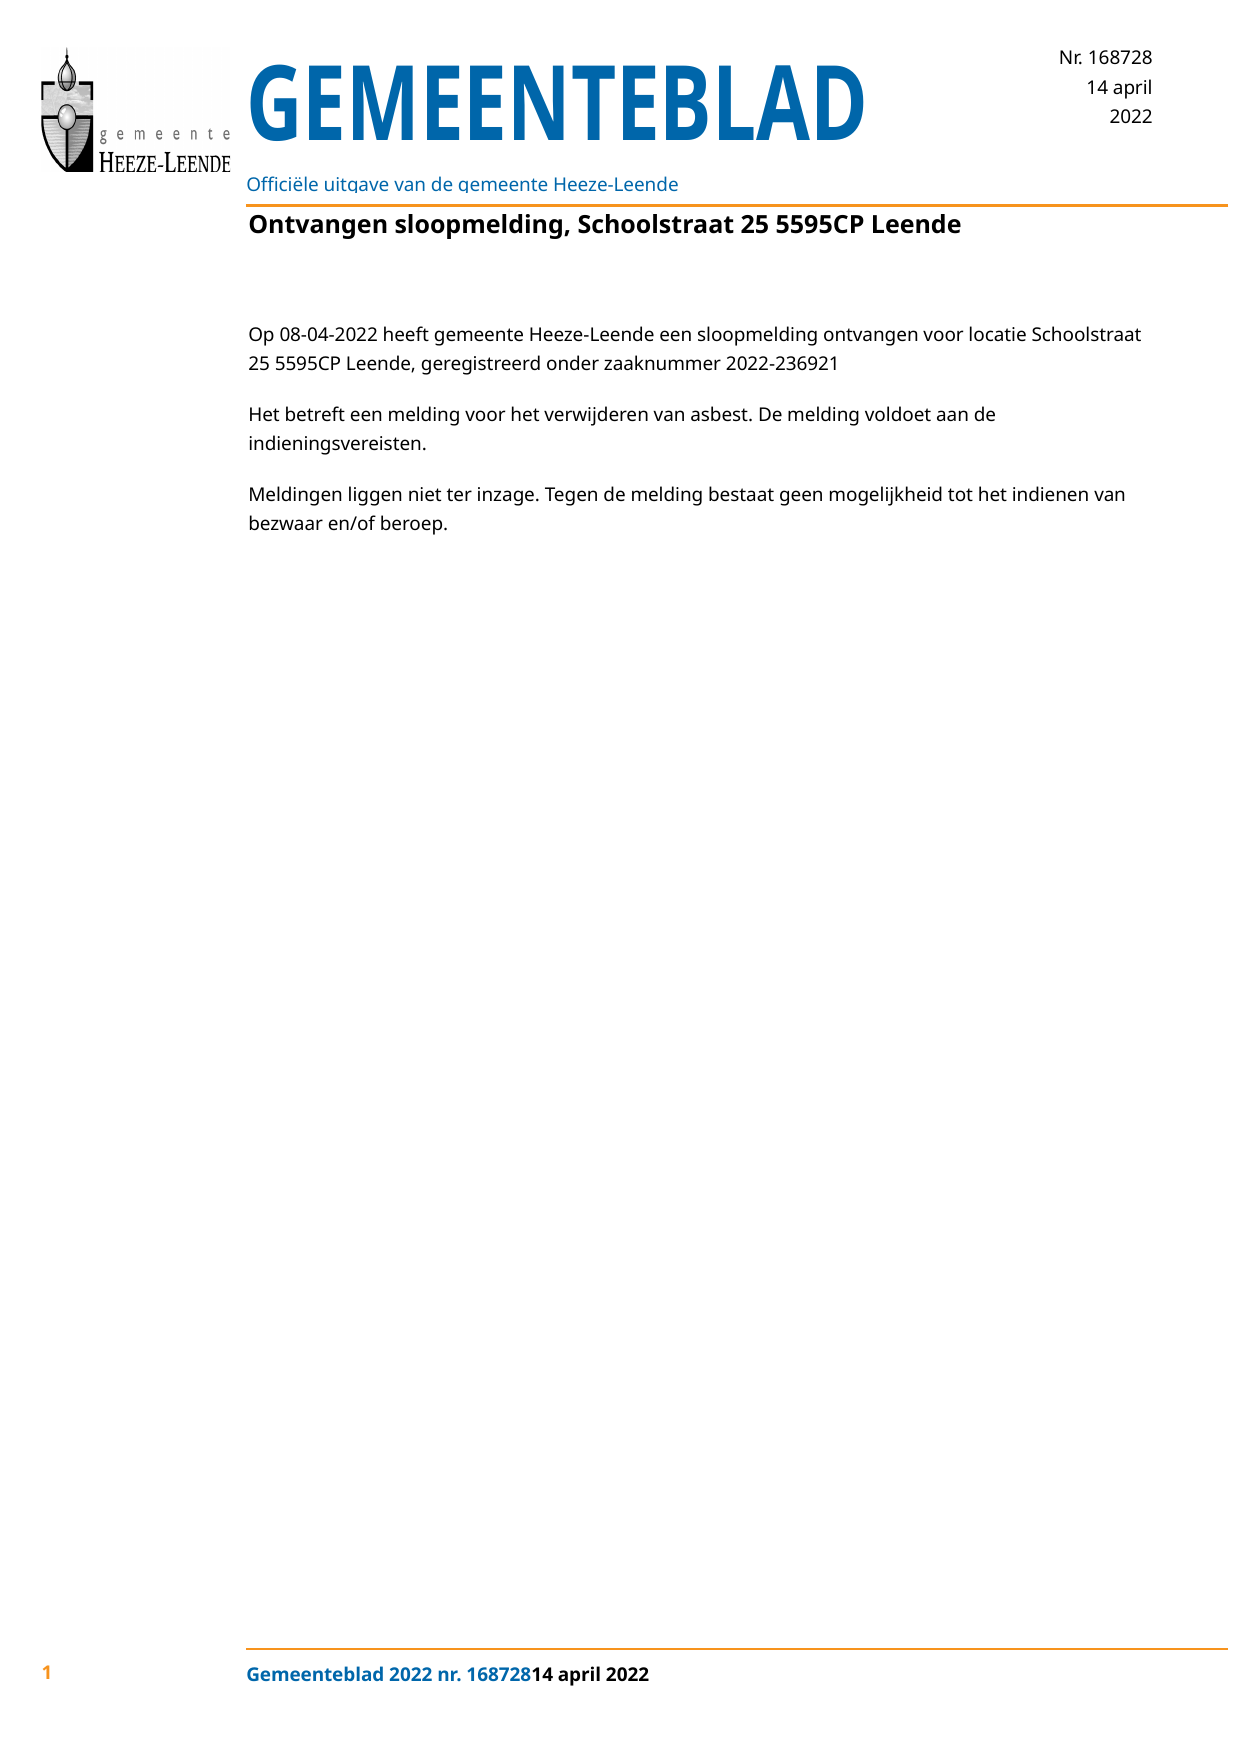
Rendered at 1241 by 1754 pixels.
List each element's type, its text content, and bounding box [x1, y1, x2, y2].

text Meldingen liggen niet ter inzage. Tegen de melding bestaat geen mogelijkheid tot het indienen van bezwaar en/of beroep. [248, 481, 1152, 536]
picture [41, 47, 231, 172]
text Het betreft een melding voor het verwijderen van asbest. De melding voldoet aan de indieningsvereisten. [248, 401, 1152, 456]
text Op 08-04-2022 heeft gemeente Heeze-Leende een sloopmelding ontvangen voor locatie Schoolstraat 25 5595CP Leende, geregistreerd onder zaaknummer 2022-236921 [248, 321, 1152, 376]
text Ontvangen sloopmelding, Schoolstraat 25 5595CP Leende [248, 207, 1152, 241]
